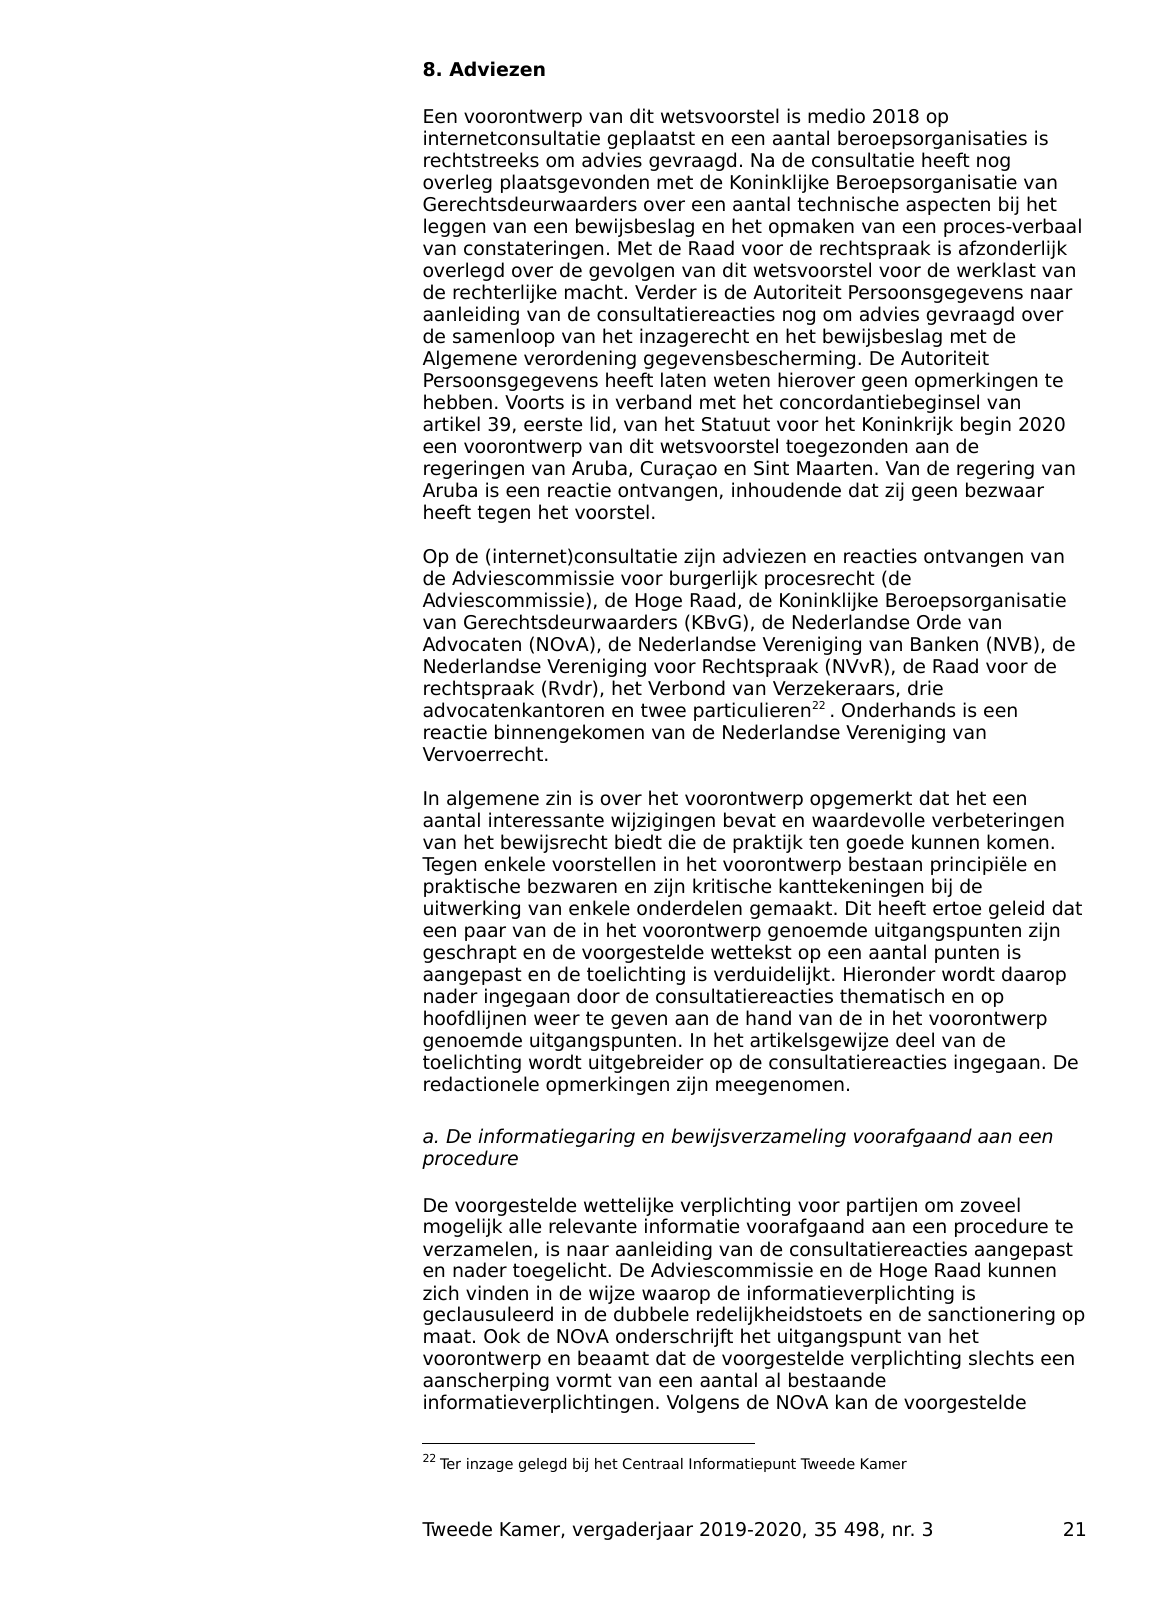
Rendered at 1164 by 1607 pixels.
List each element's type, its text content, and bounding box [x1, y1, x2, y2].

text De voorgestelde wettelijke verplichting voor partijen om zoveel mogelijk alle relevante informatie voorafgaand aan een procedure te verzamelen, is naar aanleiding van de consultatiereacties aangepast en nader toegelicht. De Adviescommissie en de Hoge Raad kunnen zich vinden in de wijze waarop de informatieverplichting is geclausuleerd in de dubbele redelijkheidstoets en de sanctionering op maat. Ook de NOvA onderschrijft het uitgangspunt van het voorontwerp en beaamt dat de voorgestelde verplichting slechts een aanscherping vormt van een aantal al bestaande informatieverplichtingen. Volgens de NOvA kan de voorgestelde [422, 1194, 1087, 1414]
text In algemene zin is over het voorontwerp opgemerkt dat het een aantal interessante wijzigingen bevat en waardevolle verbeteringen van het bewijsrecht biedt die de praktijk ten goede kunnen komen. Tegen enkele voorstellen in het voorontwerp bestaan principiële en praktische bezwaren en zijn kritische kanttekeningen bij de uitwerking van enkele onderdelen gemaakt. Dit heeft ertoe geleid dat een paar van de in het voorontwerp genoemde uitgangspunten zijn geschrapt en de voorgestelde wettekst op een aantal punten is aangepast en de toelichting is verduidelijkt. Hieronder wordt daarop nader ingegaan door de consultatiereacties thematisch en op hoofdlijnen weer te geven aan de hand van de in het voorontwerp genoemde uitgangspunten. In het artikelsgewijze deel van de toelichting wordt uitgebreider op de consultatiereacties ingegaan. De redactionele opmerkingen zijn meegenomen. [422, 788, 1087, 1096]
text Een voorontwerp van dit wetsvoorstel is medio 2018 op internetconsultatie geplaatst en een aantal beroepsorganisaties is rechtstreeks om advies gevraagd. Na de consultatie heeft nog overleg plaatsgevonden met de Koninklijke Beroepsorganisatie van Gerechtsdeurwaarders over een aantal technische aspecten bij het leggen van een bewijsbeslag en het opmaken van een proces-verbaal van constateringen. Met de Raad voor de rechtspraak is afzonderlijk overlegd over de gevolgen van dit wetsvoorstel voor de werklast van de rechterlijke macht. Verder is de Autoriteit Persoonsgegevens naar aanleiding van de consultatiereacties nog om advies gevraagd over de samenloop van het inzagerecht en het bewijsbeslag met de Algemene verordening gegevensbescherming. De Autoriteit Persoonsgegevens heeft laten weten hierover geen opmerkingen te hebben. Voorts is in verband met het concordantiebeginsel van artikel 39, eerste lid, van het Statuut voor het Koninkrijk begin 2020 een voorontwerp van dit wetsvoorstel toegezonden aan de regeringen van Aruba, Curaçao en Sint Maarten. Van de regering van Aruba is een reactie ontvangen, inhoudende dat zij geen bezwaar heeft tegen het voorstel. [422, 106, 1087, 524]
subtitle 8. Adviezen [422, 59, 1087, 81]
text Ter inzage gelegd bij het Centraal Informatiepunt Tweede Kamer [422, 1452, 1087, 1474]
text Op de (internet)consultatie zijn adviezen en reacties ontvangen van de Adviescommissie voor burgerlijk procesrecht (de Adviescommissie), de Hoge Raad, de Koninklijke Beroepsorganisatie van Gerechtsdeurwaarders (KBvG), de Nederlandse Orde van Advocaten (NOvA), de Nederlandse Vereniging van Banken (NVB), de Nederlandse Vereniging voor Rechtspraak (NVvR), de Raad voor de rechtspraak (Rvdr), het Verbond van Verzekeraars, drie advocatenkantoren en twee particulieren. Onderhands is een reactie binnengekomen van de Nederlandse Vereniging van Vervoerrecht. [422, 546, 1087, 766]
subtitle a. De informatiegaring en bewijsverzameling voorafgaand aan een procedure [422, 1126, 1087, 1169]
